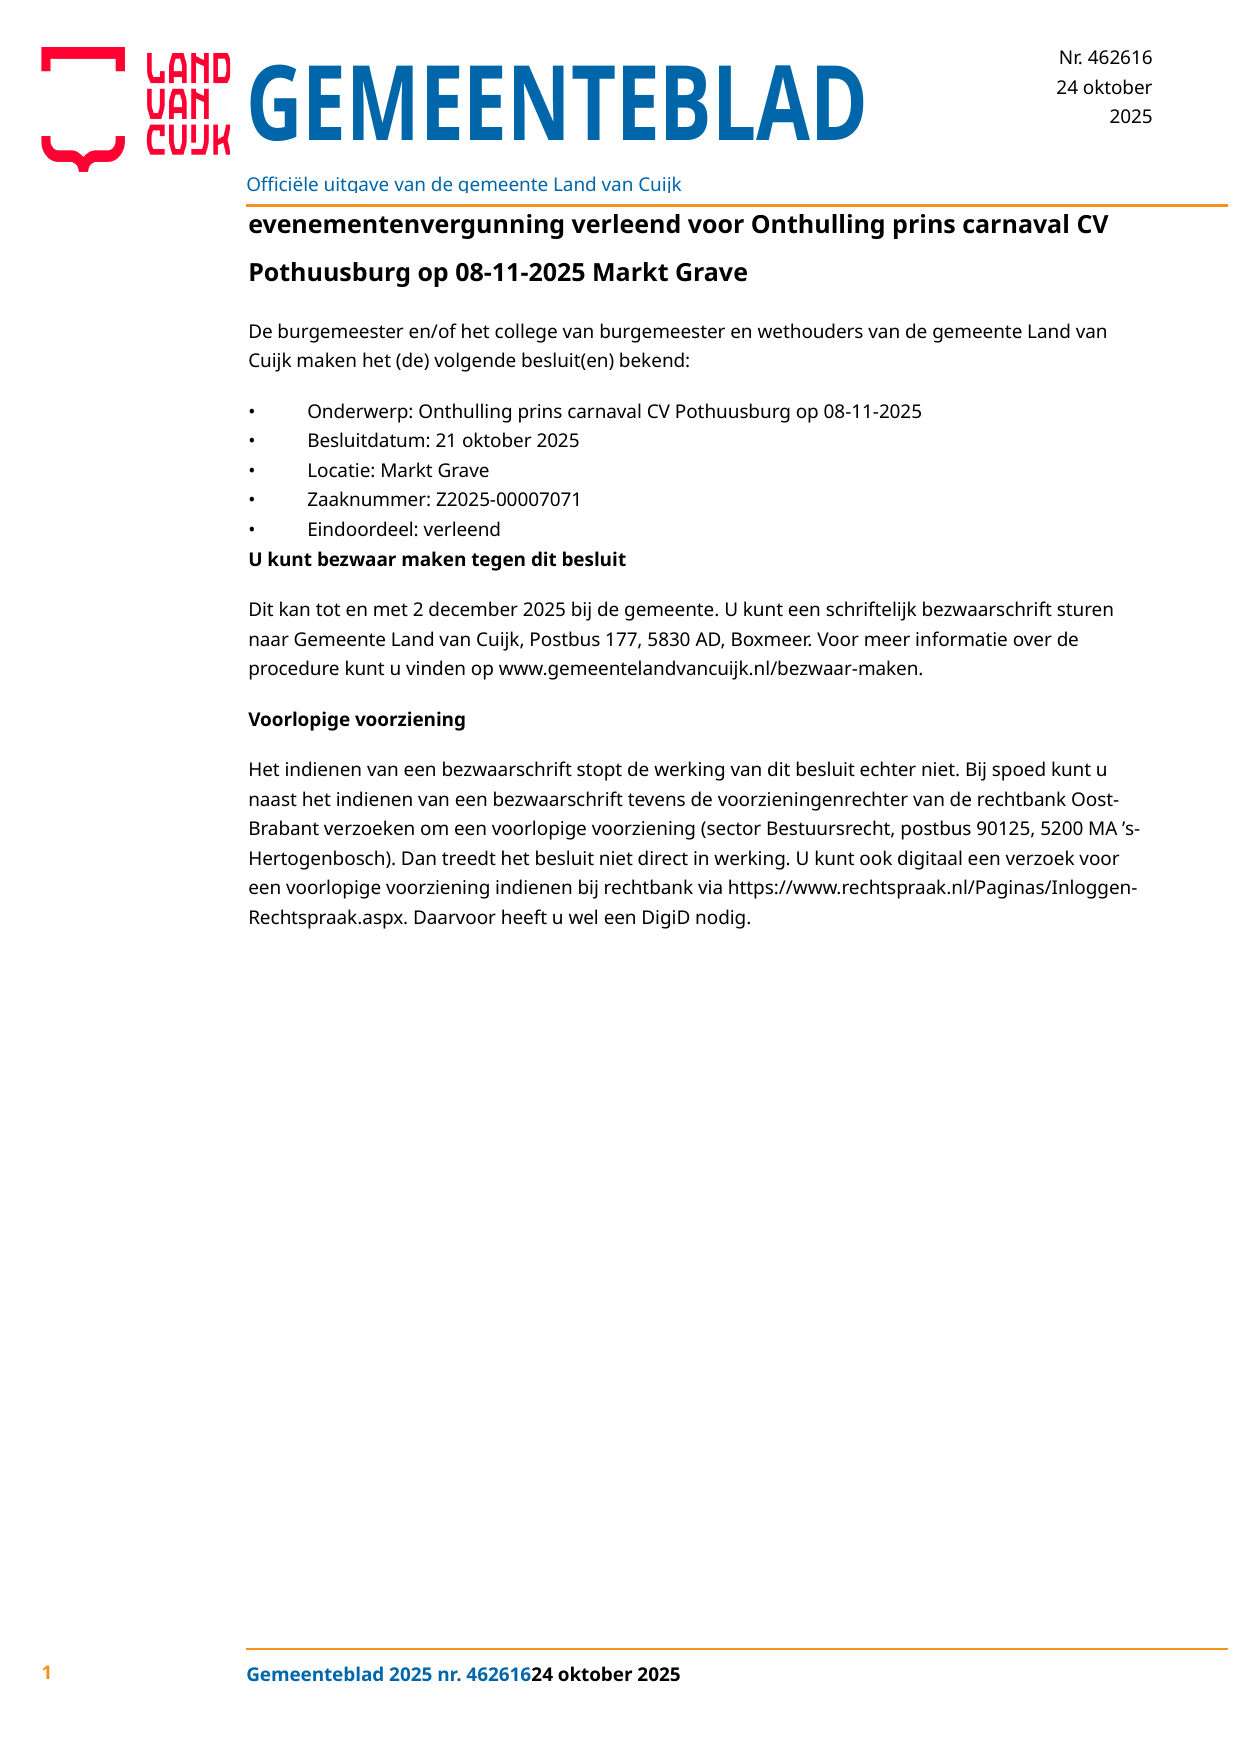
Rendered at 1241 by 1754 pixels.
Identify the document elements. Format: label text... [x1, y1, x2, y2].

list Onderwerp: Onthulling prins carnaval CV Pothuusburg op 08-11-2025 [248, 398, 1152, 424]
text Dit kan tot en met 2 december 2025 bij de gemeente. U kunt een schriftelijk bezwaarschrift sturen naar Gemeente Land van Cuijk, Postbus 177, 5830 AD, Boxmeer. Voor meer informatie over de procedure kunt u vinden op www.gemeentelandvancuijk.nl/bezwaar-maken. [248, 596, 1152, 681]
text Het indienen van een bezwaarschrift stopt de werking van dit besluit echter niet. Bij spoed kunt u naast het indienen van een bezwaarschrift tevens de voorzieningenrechter van de rechtbank Oost-Brabant verzoeken om een voorlopige voorziening (sector Bestuursrecht, postbus 90125, 5200 MA ’s-Hertogenbosch). Dan treedt het besluit niet direct in werking. U kunt ook digitaal een verzoek voor een voorlopige voorziening indienen bij rechtbank via https://www.rechtspraak.nl/Paginas/Inloggen-Rechtspraak.aspx. Daarvoor heeft u wel een DigiD nodig. [248, 756, 1152, 930]
text evenementenvergunning verleend voor Onthulling prins carnaval CV Pothuusburg op 08-11-2025 Markt Grave [248, 207, 1152, 288]
text Voorlopige voorziening [248, 706, 1152, 732]
list Zaaknummer: Z2025-00007071 [248, 487, 1152, 512]
list Besluitdatum: 21 oktober 2025 [248, 427, 1152, 453]
text U kunt bezwaar maken tegen dit besluit [248, 546, 1152, 572]
text De burgemeester en/of het college van burgemeester en wethouders van de gemeente Land van Cuijk maken het (de) volgende besluit(en) bekend: [248, 318, 1152, 373]
list Locatie: Markt Grave [248, 457, 1152, 483]
list Eindoordeel: verleend [248, 516, 1152, 542]
picture [41, 47, 231, 172]
